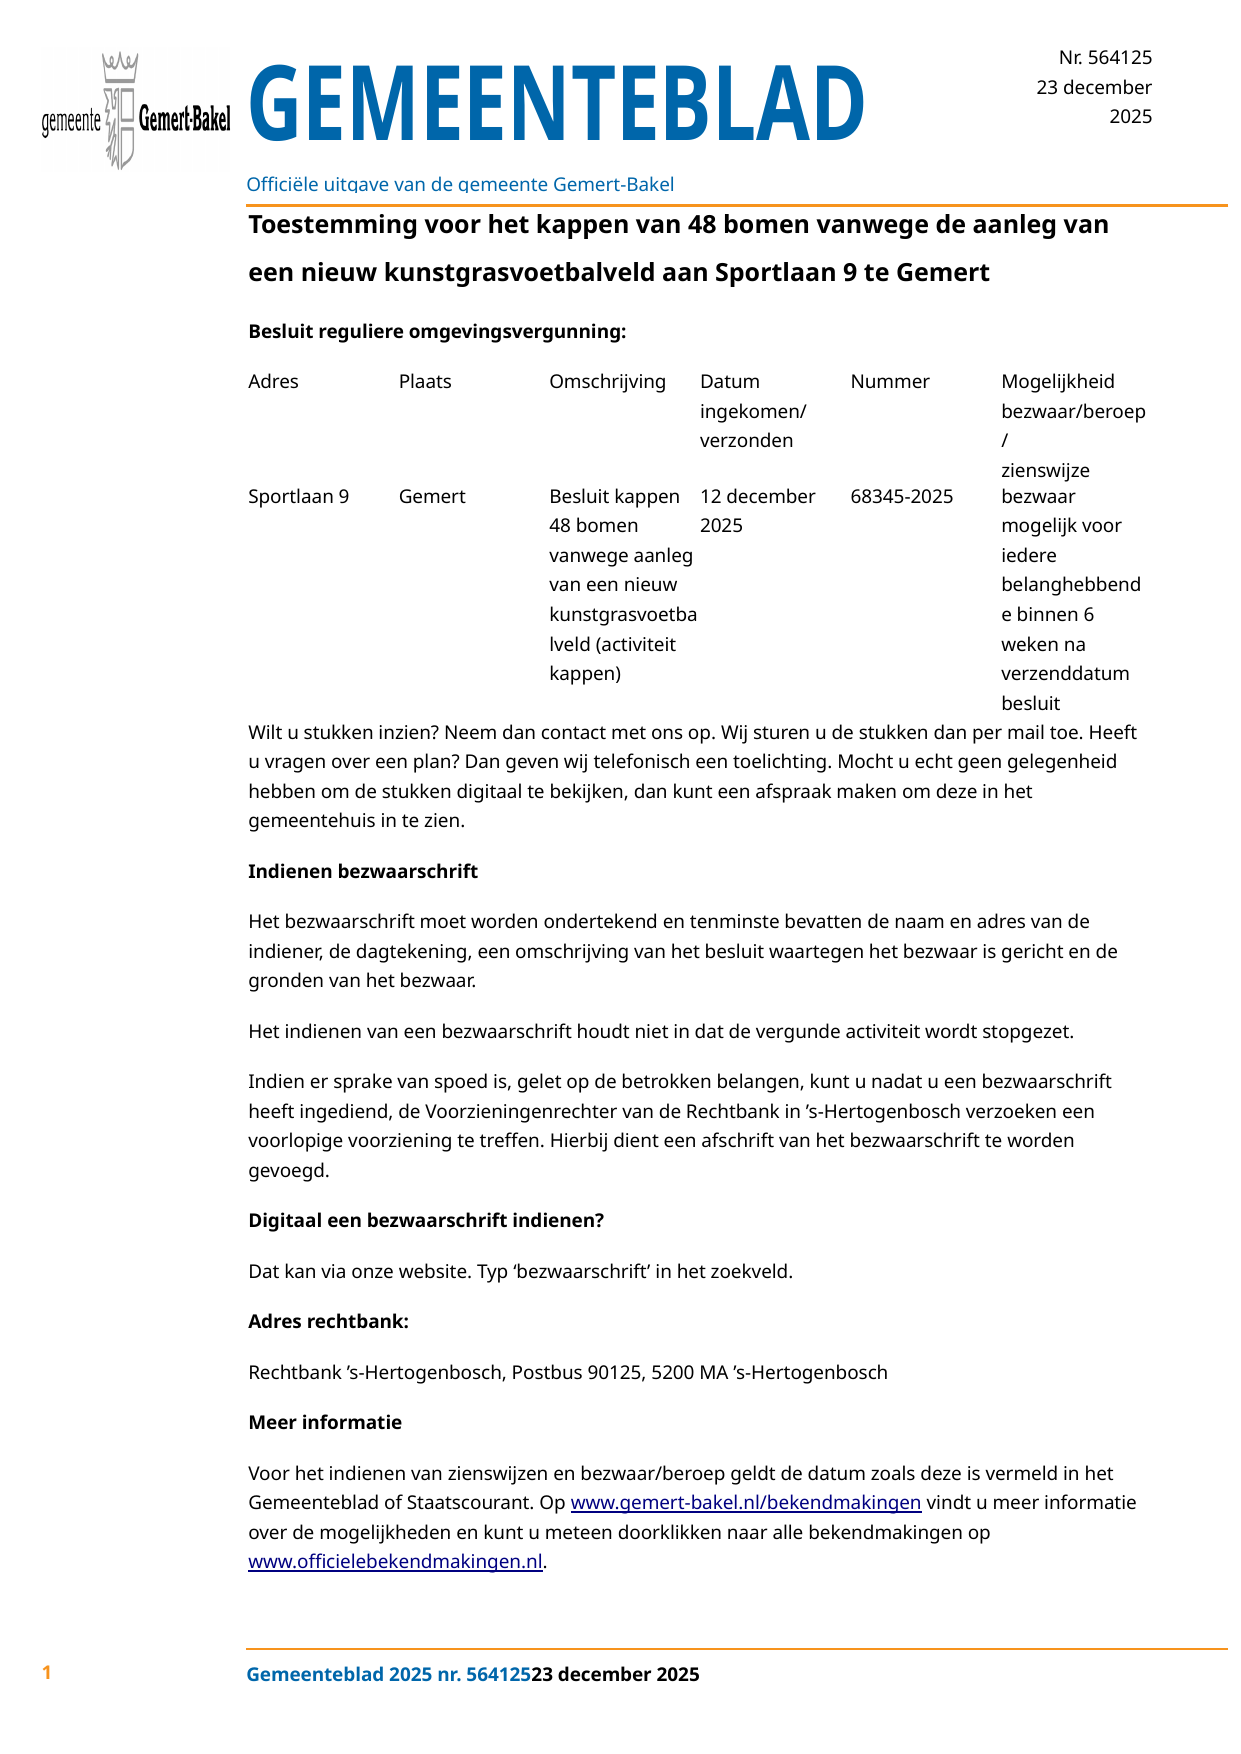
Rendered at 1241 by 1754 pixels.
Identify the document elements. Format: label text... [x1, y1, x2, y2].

text Rechtbank ’s-Hertogenbosch, Postbus 90125, 5200 MA ’s-Hertogenbosch [248, 1359, 1152, 1385]
table_cell Gemert [399, 483, 549, 716]
table_cell 68345-2025 [850, 483, 1001, 716]
table_header Adres [248, 369, 398, 483]
text Indienen bezwaarschrift [248, 858, 1152, 884]
table_header Nummer [850, 369, 1001, 483]
table_cell Besluit kappen 48 bomen vanwege aanleg van een nieuw kunstgrasvoetbalveld (activiteit kappen) [549, 483, 700, 716]
text Wilt u stukken inzien? Neem dan contact met ons op. Wij sturen u de stukken dan per mail toe. Heeft u vragen over een plan? Dan geven wij telefonisch een toelichting. Mocht u echt geen gelegenheid hebben om de stukken digitaal te bekijken, dan kunt een afspraak maken om deze in het gemeentehuis in te zien. [248, 719, 1152, 833]
table_cell Sportlaan 9 [248, 483, 398, 716]
text Dat kan via onze website. Typ ‘bezwaarschrift’ in het zoekveld. [248, 1258, 1152, 1284]
text Het indienen van een bezwaarschrift houdt niet in dat de vergunde activiteit wordt stopgezet. [248, 1018, 1152, 1044]
text Digitaal een bezwaarschrift indienen? [248, 1208, 1152, 1233]
text Toestemming voor het kappen van 48 bomen vanwege de aanleg van een nieuw kunstgrasvoetbalveld aan Sportlaan 9 te Gemert [248, 207, 1152, 288]
table_cell 12 december 2025 [700, 483, 850, 716]
table_header Plaats [399, 369, 549, 483]
text Besluit reguliere omgevingsvergunning: [248, 318, 1152, 344]
table_cell bezwaar mogelijk voor iedere belanghebbende binnen 6 weken na verzenddatum besluit [1001, 483, 1152, 716]
table_header Mogelijkheid bezwaar/beroep/ zienswijze [1001, 369, 1152, 483]
picture [41, 47, 231, 172]
text Voor het indienen van zienswijzen en bezwaar/beroep geldt de datum zoals deze is vermeld in het Gemeenteblad of Staatscourant. Op www.gemert-bakel.nl/bekendmakingen vindt u meer informatie over de mogelijkheden en kunt u meteen doorklikken naar alle bekendmakingen op www.officielebekendmakingen.nl. [248, 1460, 1152, 1574]
table_header Datum ingekomen/ verzonden [700, 369, 850, 483]
text Meer informatie [248, 1409, 1152, 1435]
text Het bezwaarschrift moet worden ondertekend en tenminste bevatten de naam en adres van de indiener, de dagtekening, een omschrijving van het besluit waartegen het bezwaar is gericht en de gronden van het bezwaar. [248, 908, 1152, 993]
text Adres rechtbank: [248, 1308, 1152, 1334]
text Indien er sprake van spoed is, gelet op de betrokken belangen, kunt u nadat u een bezwaarschrift heeft ingediend, de Voorzieningenrechter van de Rechtbank in ’s-Hertogenbosch verzoeken een voorlopige voorziening te treffen. Hierbij dient een afschrift van het bezwaarschrift te worden gevoegd. [248, 1068, 1152, 1183]
table_header Omschrijving [549, 369, 700, 483]
